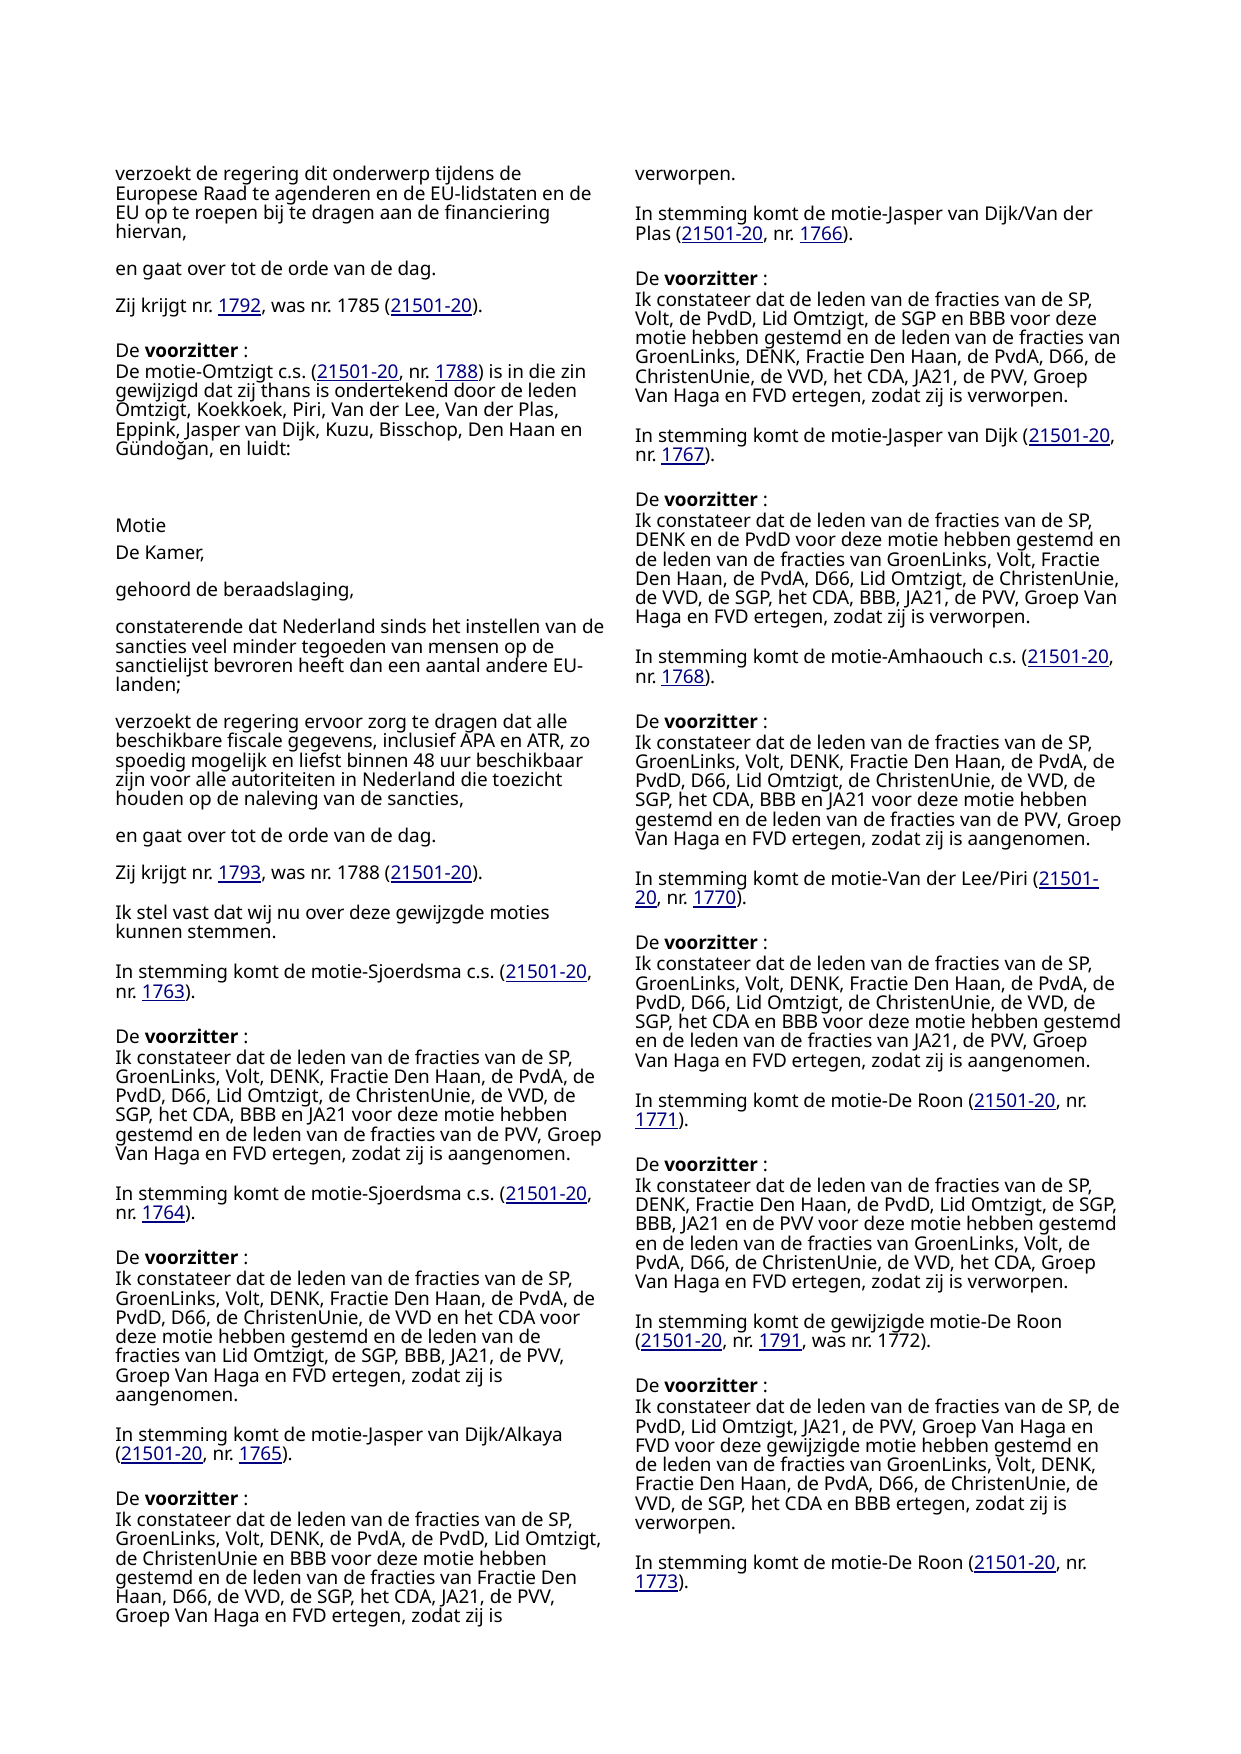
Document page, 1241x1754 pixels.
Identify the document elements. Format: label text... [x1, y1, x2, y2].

text De voorzitter : [635, 929, 1125, 955]
text De Kamer, [115, 544, 605, 564]
text Ik stel vast dat wij nu over deze gewijzgde moties kunnen stemmen. [115, 904, 605, 943]
text In stemming komt de motie-De Roon (21501-20, nr. 1771). [635, 1092, 1125, 1130]
text De voorzitter : [635, 486, 1125, 512]
text De voorzitter : [635, 1373, 1125, 1398]
text en gaat over tot de orde van de dag. [115, 260, 605, 279]
text Ik constateer dat de leden van de fracties van de SP, GroenLinks, Volt, DENK, de PvdA, de PvdD, Lid Omtzigt, de ChristenUnie en BBB voor deze motie hebben gestemd en de leden van de fracties van Fractie Den Haan, D66, de VVD, de SGP, het CDA, JA21, de PVV, Groep Van Haga en FVD ertegen, zodat zij is [115, 1511, 605, 1627]
text De voorzitter : [115, 1485, 605, 1511]
text Ik constateer dat de leden van de fracties van de SP, GroenLinks, Volt, DENK, Fractie Den Haan, de PvdA, de PvdD, D66, Lid Omtzigt, de ChristenUnie, de VVD, de SGP, het CDA, BBB en JA21 voor deze motie hebben gestemd en de leden van de fracties van de PVV, Groep Van Haga en FVD ertegen, zodat zij is aangenomen. [635, 734, 1125, 849]
text De voorzitter : [635, 708, 1125, 734]
text In stemming komt de motie-Van der Lee/Piri (21501-20, nr. 1770). [635, 870, 1125, 909]
text Ik constateer dat de leden van de fracties van de SP, de PvdD, Lid Omtzigt, JA21, de PVV, Groep Van Haga en FVD voor deze gewijzigde motie hebben gestemd en de leden van de fracties van GroenLinks, Volt, DENK, Fractie Den Haan, de PvdA, D66, de ChristenUnie, de VVD, de SGP, het CDA en BBB ertegen, zodat zij is verworpen. [635, 1398, 1125, 1533]
text In stemming komt de motie-Jasper van Dijk/Van der Plas (21501-20, nr. 1766). [635, 205, 1125, 244]
text De voorzitter : [635, 265, 1125, 291]
text Ik constateer dat de leden van de fracties van de SP, GroenLinks, Volt, DENK, Fractie Den Haan, de PvdA, de PvdD, D66, Lid Omtzigt, de ChristenUnie, de VVD, de SGP, het CDA en BBB voor deze motie hebben gestemd en de leden van de fracties van JA21, de PVV, Groep Van Haga en FVD ertegen, zodat zij is aangenomen. [635, 955, 1125, 1071]
text Ik constateer dat de leden van de fracties van de SP, DENK, Fractie Den Haan, de PvdD, Lid Omtzigt, de SGP, BBB, JA21 en de PVV voor deze motie hebben gestemd en de leden van de fracties van GroenLinks, Volt, de PvdA, D66, de ChristenUnie, de VVD, het CDA, Groep Van Haga en FVD ertegen, zodat zij is verworpen. [635, 1177, 1125, 1292]
text Zij krijgt nr. 1793, was nr. 1788 (21501-20). [115, 864, 605, 883]
text Ik constateer dat de leden van de fracties van de SP, GroenLinks, Volt, DENK, Fractie Den Haan, de PvdA, de PvdD, D66, Lid Omtzigt, de ChristenUnie, de VVD, de SGP, het CDA, BBB en JA21 voor deze motie hebben gestemd en de leden van de fracties van de PVV, Groep Van Haga en FVD ertegen, zodat zij is aangenomen. [115, 1049, 605, 1164]
text Ik constateer dat de leden van de fracties van de SP, GroenLinks, Volt, DENK, Fractie Den Haan, de PvdA, de PvdD, D66, de ChristenUnie, de VVD en het CDA voor deze motie hebben gestemd en de leden van de fracties van Lid Omtzigt, de SGP, BBB, JA21, de PVV, Groep Van Haga en FVD ertegen, zodat zij is aangenomen. [115, 1270, 605, 1405]
text De voorzitter : [115, 1023, 605, 1049]
text Ik constateer dat de leden van de fracties van de SP, DENK en de PvdD voor deze motie hebben gestemd en de leden van de fracties van GroenLinks, Volt, Fractie Den Haan, de PvdA, D66, Lid Omtzigt, de ChristenUnie, de VVD, de SGP, het CDA, BBB, JA21, de PVV, Groep Van Haga en FVD ertegen, zodat zij is verworpen. [635, 512, 1125, 628]
text De voorzitter : [635, 1151, 1125, 1177]
text verzoekt de regering ervoor zorg te dragen dat alle beschikbare fiscale gegevens, inclusief APA en ATR, zo spoedig mogelijk en liefst binnen 48 uur beschikbaar zijn voor alle autoriteiten in Nederland die toezicht houden op de naleving van de sancties, [115, 713, 605, 809]
text Ik constateer dat de leden van de fracties van de SP, Volt, de PvdD, Lid Omtzigt, de SGP en BBB voor deze motie hebben gestemd en de leden van de fracties van GroenLinks, DENK, Fractie Den Haan, de PvdA, D66, de ChristenUnie, de VVD, het CDA, JA21, de PVV, Groep Van Haga en FVD ertegen, zodat zij is verworpen. [635, 291, 1125, 406]
text verzoekt de regering dit onderwerp tijdens de Europese Raad te agenderen en de EU-lidstaten en de EU op te roepen bij te dragen aan de financiering hiervan, [115, 165, 605, 242]
text gehoord de beraadslaging, [115, 581, 605, 601]
text In stemming komt de motie-Jasper van Dijk (21501-20, nr. 1767). [635, 427, 1125, 466]
text De voorzitter : [115, 1244, 605, 1270]
text In stemming komt de motie-Sjoerdsma c.s. (21501-20, nr. 1763). [115, 963, 605, 1002]
text In stemming komt de motie-Jasper van Dijk/Alkaya (21501-20, nr. 1765). [115, 1426, 605, 1464]
text In stemming komt de motie-Sjoerdsma c.s. (21501-20, nr. 1764). [115, 1185, 605, 1224]
text verworpen. [635, 165, 1125, 184]
text Motie [115, 513, 605, 538]
text In stemming komt de motie-De Roon (21501-20, nr. 1773). [635, 1554, 1125, 1593]
text De motie-Omtzigt c.s. (21501-20, nr. 1788) is in die zin gewijzigd dat zij thans is ondertekend door de leden Omtzigt, Koekkoek, Piri, Van der Lee, Van der Plas, Eppink, Jasper van Dijk, Kuzu, Bisschop, Den Haan en Gündoğan, en luidt: [115, 363, 605, 459]
text In stemming komt de gewijzigde motie-De Roon (21501-20, nr. 1791, was nr. 1772). [635, 1313, 1125, 1352]
text constaterende dat Nederland sinds het instellen van de sancties veel minder tegoeden van mensen op de sanctielijst bevroren heeft dan een aantal andere EU-landen; [115, 618, 605, 695]
text en gaat over tot de orde van de dag. [115, 827, 605, 846]
text De voorzitter : [115, 337, 605, 363]
text In stemming komt de motie-Amhaouch c.s. (21501-20, nr. 1768). [635, 648, 1125, 687]
text Zij krijgt nr. 1792, was nr. 1785 (21501-20). [115, 297, 605, 316]
